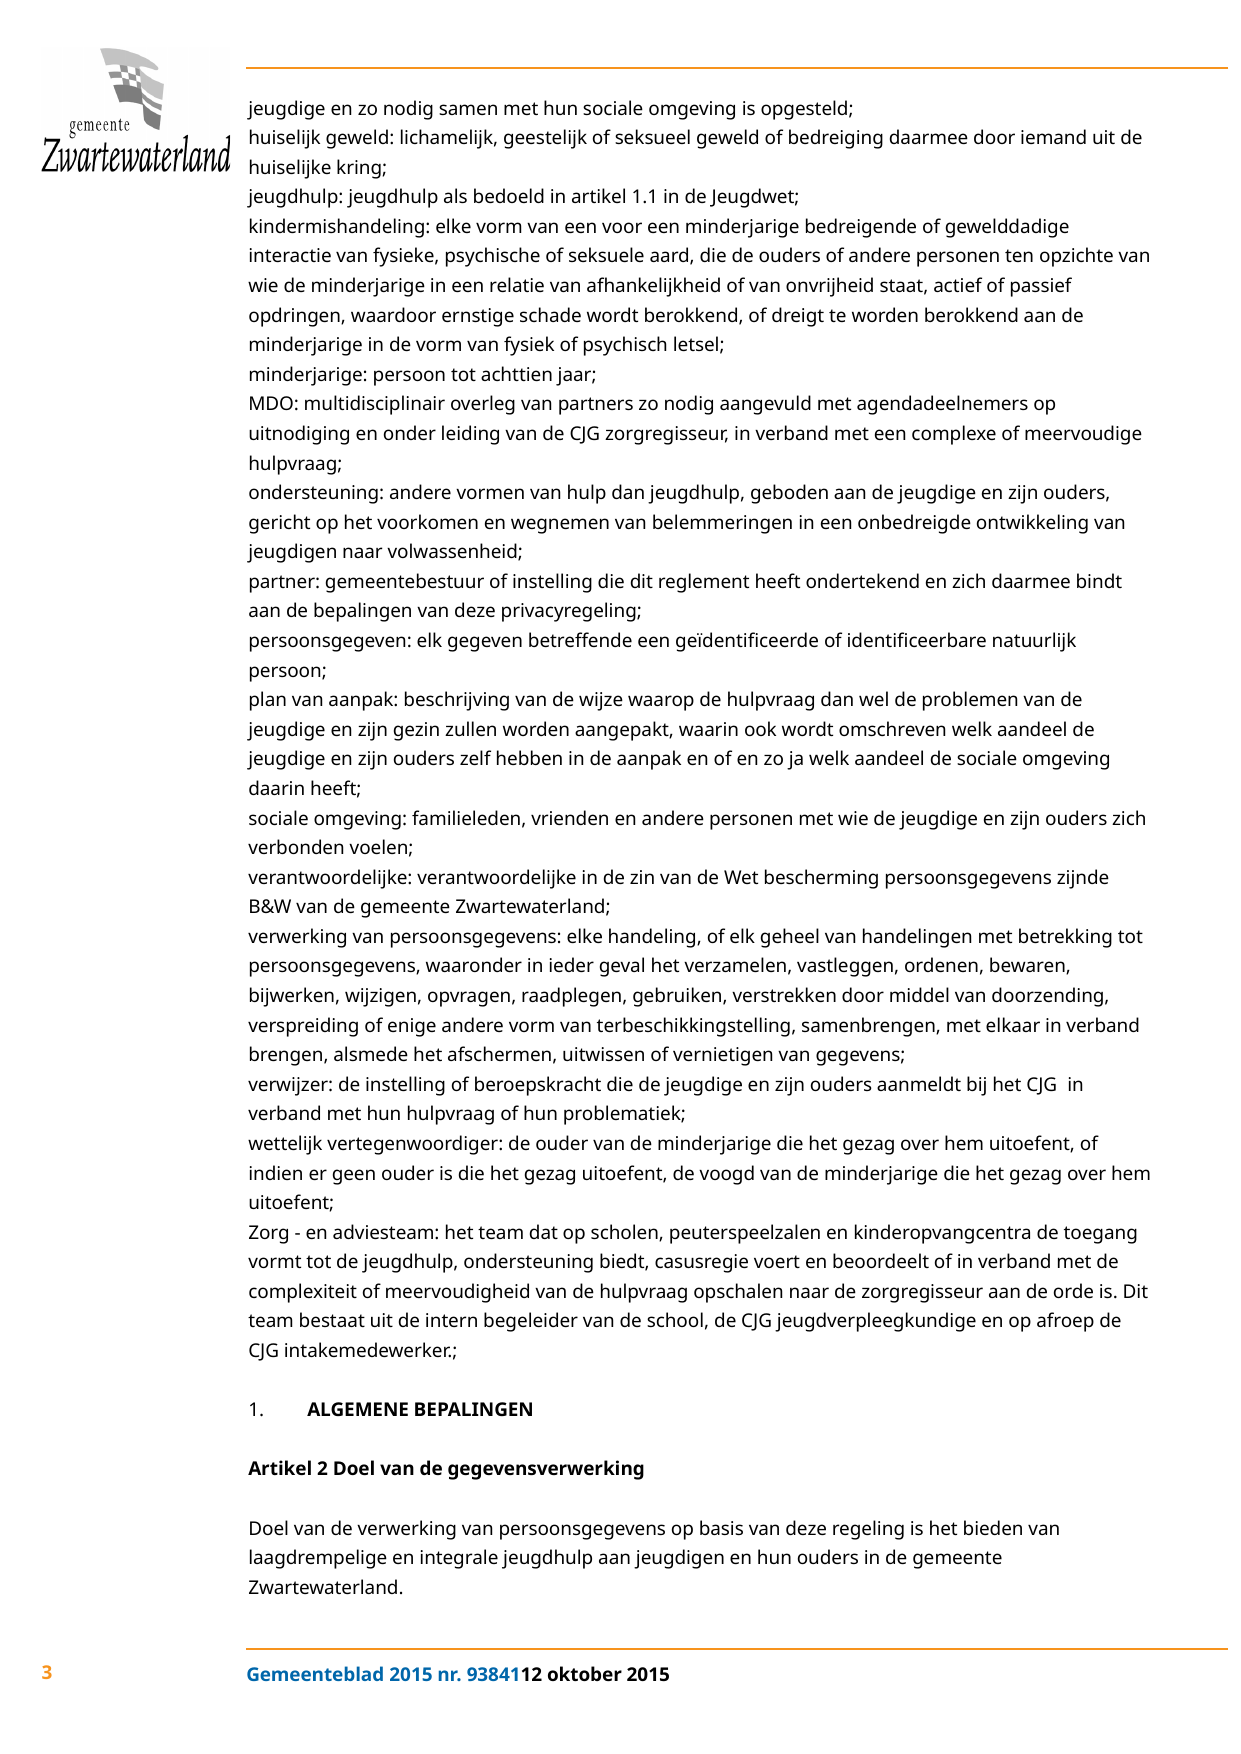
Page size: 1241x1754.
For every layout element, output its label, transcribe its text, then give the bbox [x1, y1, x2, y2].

text verwerking van persoonsgegevens: elke handeling, of elk geheel van handelingen met betrekking tot persoonsgegevens, waaronder in ieder geval het verzamelen, vastleggen, ordenen, bewaren, bijwerken, wijzigen, opvragen, raadplegen, gebruiken, verstrekken door middel van doorzending, verspreiding of enige andere vorm van terbeschikkingstelling, samenbrengen, met elkaar in verband brengen, alsmede het afschermen, uitwissen of vernietigen van gegevens; [248, 923, 1152, 1067]
text jeugdhulp: jeugdhulp als bedoeld in artikel 1.1 in de Jeugdwet; [248, 183, 1152, 209]
text wettelijk vertegenwoordiger: de ouder van de minderjarige die het gezag over hem uitoefent, of indien er geen ouder is die het gezag uitoefent, de voogd van de minderjarige die het gezag over hem uitoefent; [248, 1130, 1152, 1215]
text MDO: multidisciplinair overleg van partners zo nodig aangevuld met agendadeelnemers op uitnodiging en onder leiding van de CJG zorgregisseur, in verband met een complexe of meervoudige hulpvraag; [248, 391, 1152, 476]
text kindermishandeling: elke vorm van een voor een minderjarige bedreigende of gewelddadige interactie van fysieke, psychische of seksuele aard, die de ouders of andere personen ten opzichte van wie de minderjarige in een relatie van afhankelijkheid of van onvrijheid staat, actief of passief opdringen, waardoor ernstige schade wordt berokkend, of dreigt te worden berokkend aan de minderjarige in de vorm van fysiek of psychisch letsel; [248, 213, 1152, 357]
text partner: gemeentebestuur of instelling die dit reglement heeft ondertekend en zich daarmee bindt aan de bepalingen van deze privacyregeling; [248, 568, 1152, 623]
text plan van aanpak: beschrijving van de wijze waarop de hulpvraag dan wel de problemen van de jeugdige en zijn gezin zullen worden aangepakt, waarin ook wordt omschreven welk aandeel de jeugdige en zijn ouders zelf hebben in de aanpak en of en zo ja welk aandeel de sociale omgeving daarin heeft; [248, 686, 1152, 801]
text persoonsgegeven: elk gegeven betreffende een geïdentificeerde of identificeerbare natuurlijk persoon; [248, 627, 1152, 683]
text minderjarige: persoon tot achttien jaar; [248, 361, 1152, 387]
text ondersteuning: andere vormen van hulp dan jeugdhulp, geboden aan de jeugdige en zijn ouders, gericht op het voorkomen en wegnemen van belemmeringen in een onbedreigde ontwikkeling van jeugdigen naar volwassenheid; [248, 479, 1152, 564]
text jeugdige en zo nodig samen met hun sociale omgeving is opgesteld; [248, 95, 1152, 121]
text Zorg - en adviesteam: het team dat op scholen, peuterspeelzalen en kinderopvangcentra de toegang vormt tot de jeugdhulp, ondersteuning biedt, casusregie voert en beoordeelt of in verband met de complexiteit of meervoudigheid van de hulpvraag opschalen naar de zorgregisseur aan de orde is. Dit team bestaat uit de intern begeleider van de school, de CJG jeugdverpleegkundige en op afroep de CJG intakemedewerker.; [248, 1219, 1152, 1363]
text huiselijk geweld: lichamelijk, geestelijk of seksueel geweld of bedreiging daarmee door iemand uit de huiselijke kring; [248, 124, 1152, 180]
text sociale omgeving: familieleden, vrienden en andere personen met wie de jeugdige en zijn ouders zich verbonden voelen; [248, 805, 1152, 860]
list ALGEMENE BEPALINGEN [248, 1396, 1152, 1422]
text Artikel 2 Doel van de gegevensverwerking [248, 1456, 1152, 1481]
text Doel van de verwerking van persoonsgegevens op basis van deze regeling is het bieden van laagdrempelige en integrale jeugdhulp aan jeugdigen en hun ouders in de gemeente Zwartewaterland. [248, 1515, 1152, 1600]
picture [41, 47, 231, 172]
text verwijzer: de instelling of beroepskracht die de jeugdige en zijn ouders aanmeldt bij het CJG in verband met hun hulpvraag of hun problematiek; [248, 1071, 1152, 1126]
text verantwoordelijke: verantwoordelijke in de zin van de Wet bescherming persoonsgegevens zijnde B&W van de gemeente Zwartewaterland; [248, 864, 1152, 919]
